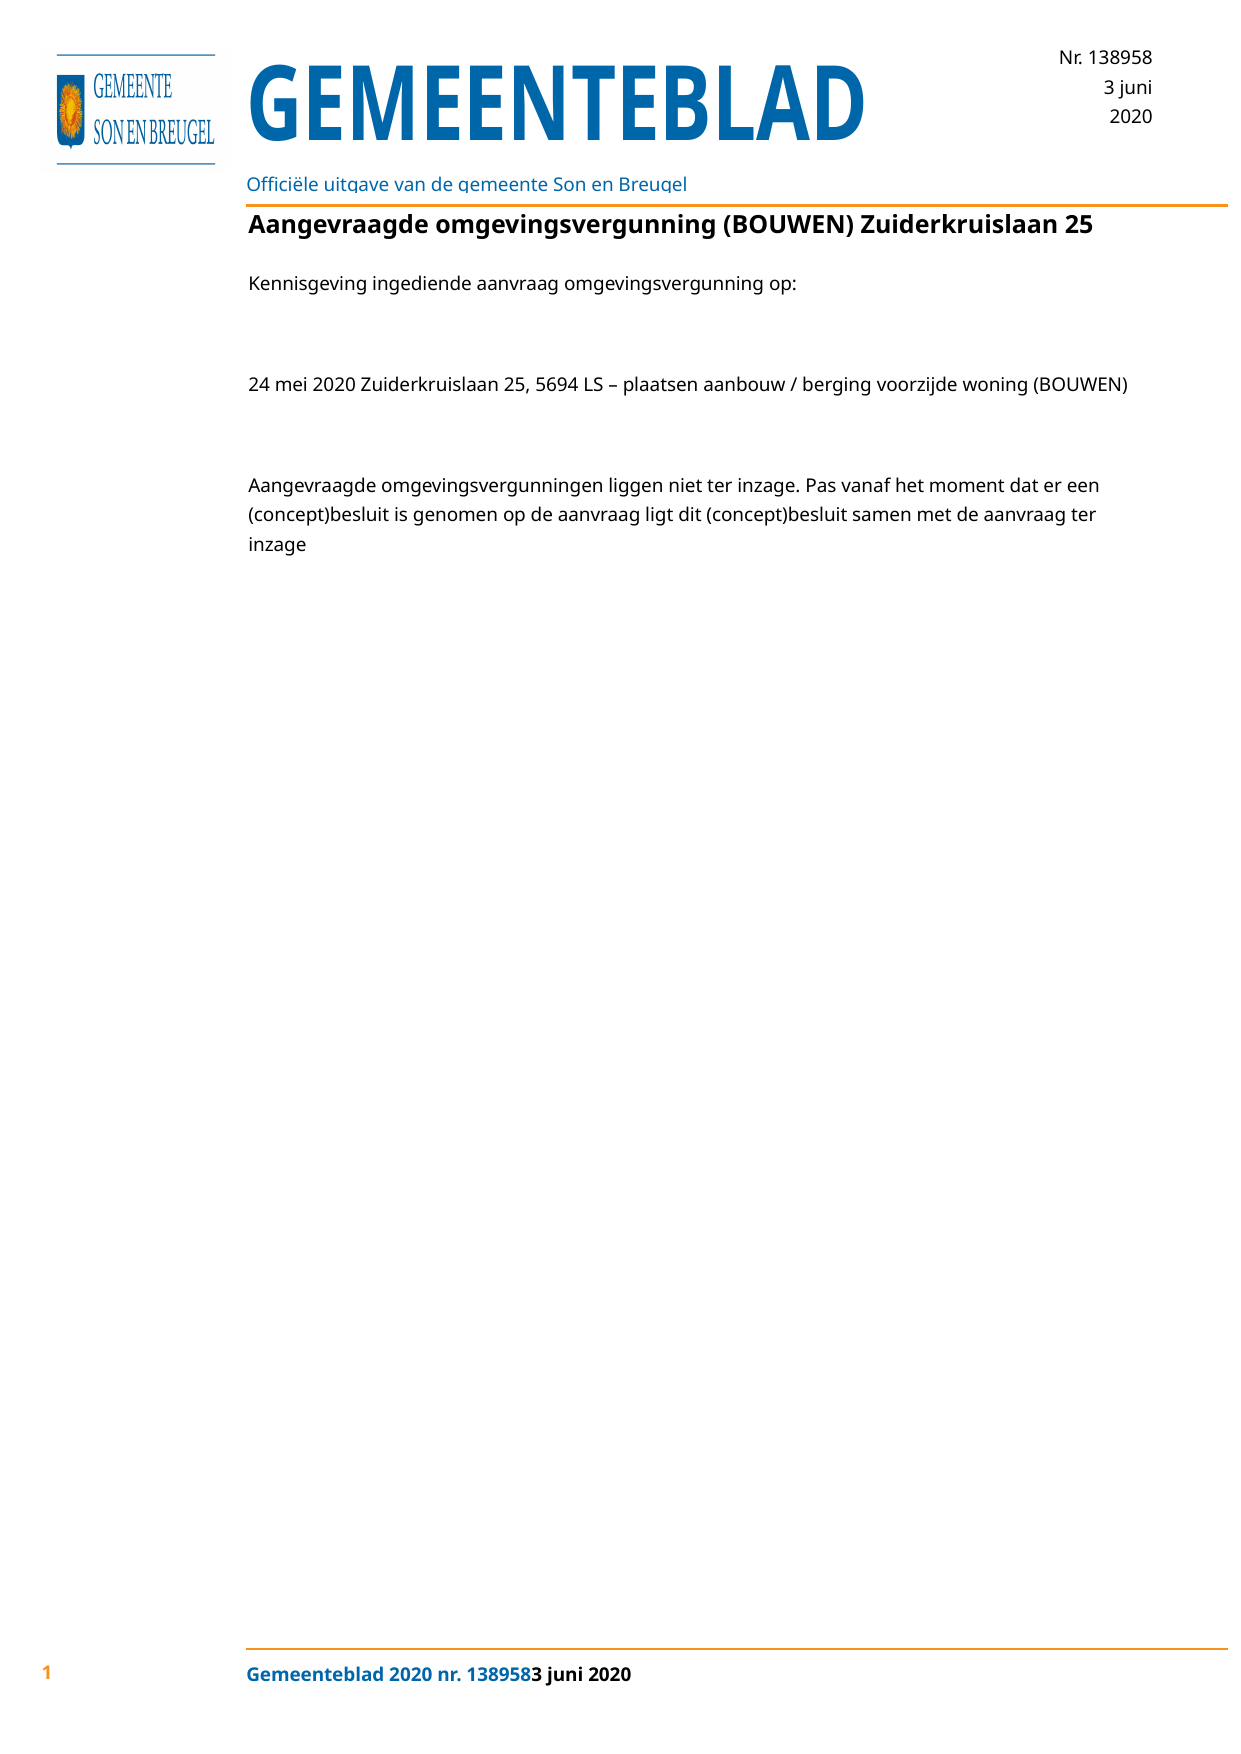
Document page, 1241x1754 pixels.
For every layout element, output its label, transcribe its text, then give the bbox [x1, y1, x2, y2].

text Aangevraagde omgevingsvergunning (BOUWEN) Zuiderkruislaan 25 [248, 207, 1152, 241]
picture [41, 47, 231, 172]
text 24 mei 2020 Zuiderkruislaan 25, 5694 LS – plaatsen aanbouw / berging voorzijde woning (BOUWEN) [248, 371, 1152, 397]
text Aangevraagde omgevingsvergunningen liggen niet ter inzage. Pas vanaf het moment dat er een (concept)besluit is genomen op de aanvraag ligt dit (concept)besluit samen met de aanvraag ter inzage [248, 472, 1152, 557]
text Kennisgeving ingediende aanvraag omgevingsvergunning op: [248, 270, 1152, 296]
